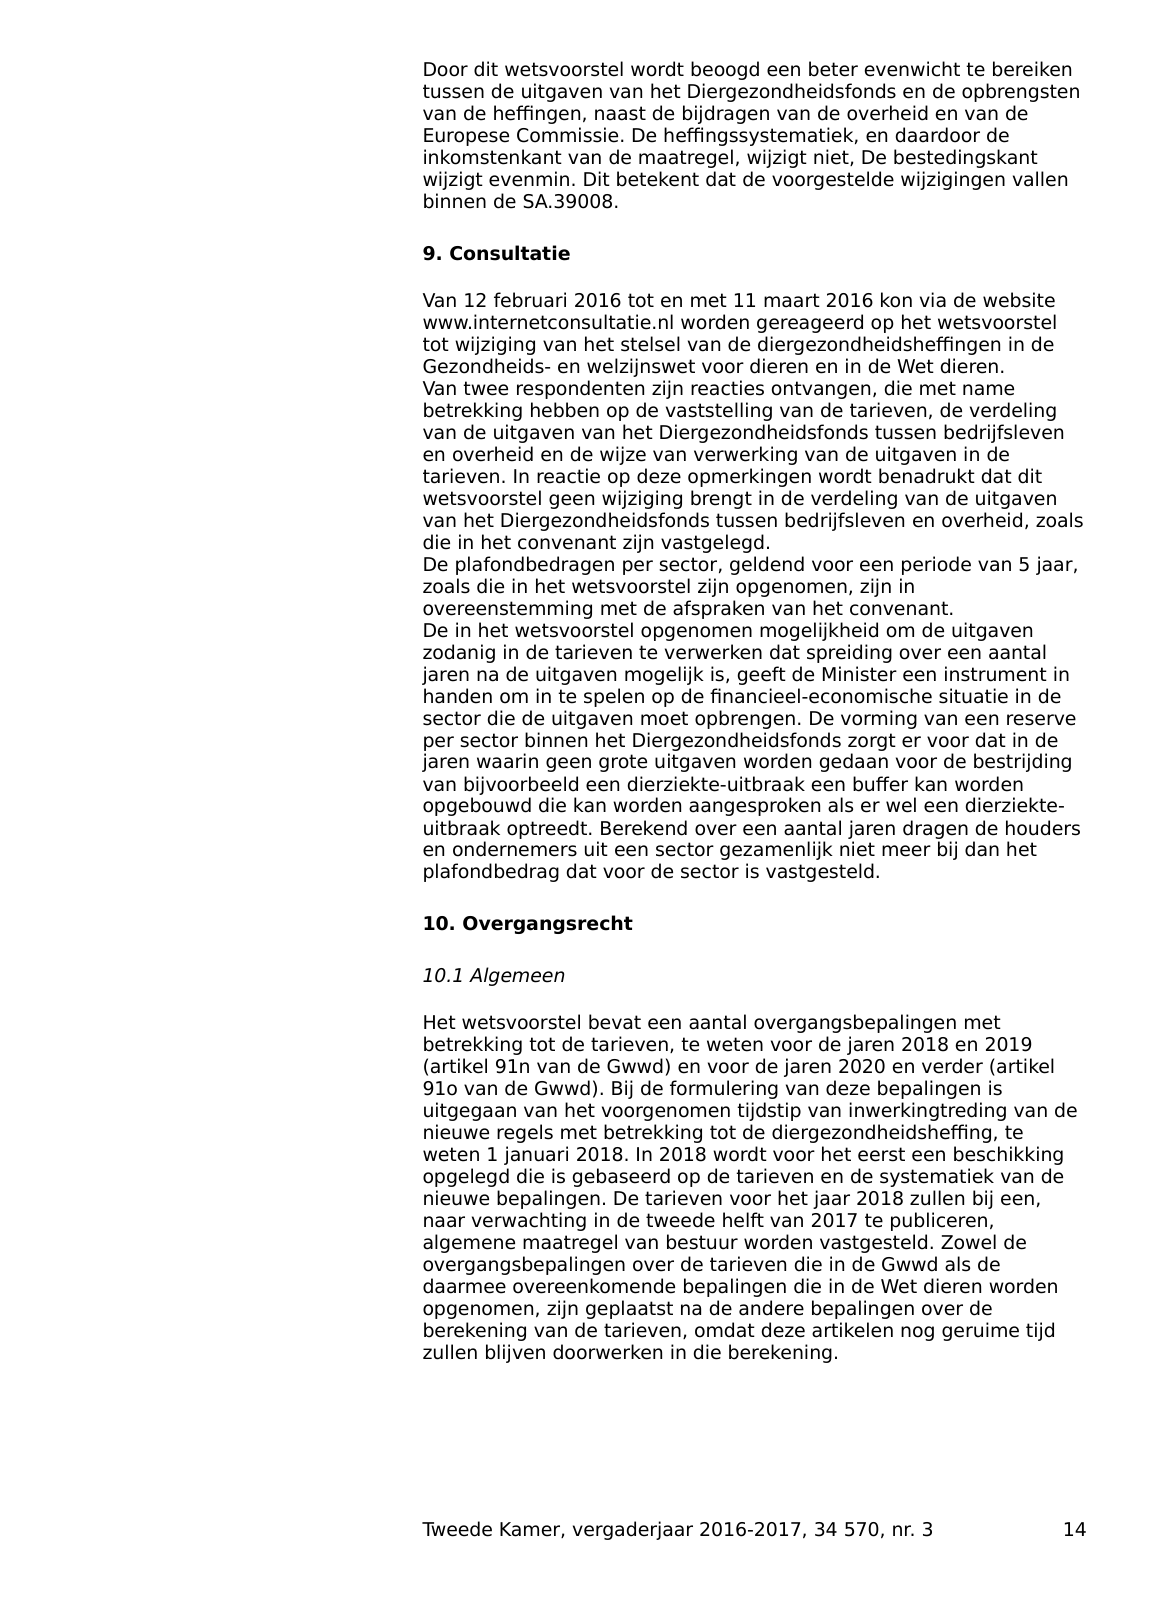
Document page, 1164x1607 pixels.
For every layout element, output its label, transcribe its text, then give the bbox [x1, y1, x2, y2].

text Van twee respondenten zijn reacties ontvangen, die met name betrekking hebben op de vaststelling van de tarieven, de verdeling van de uitgaven van het Diergezondheidsfonds tussen bedrijfsleven en overheid en de wijze van verwerking van de uitgaven in de tarieven. In reactie op deze opmerkingen wordt benadrukt dat dit wetsvoorstel geen wijziging brengt in de verdeling van de uitgaven van het Diergezondheidsfonds tussen bedrijfsleven en overheid, zoals die in het convenant zijn vastgelegd. [422, 378, 1087, 554]
text Door dit wetsvoorstel wordt beoogd een beter evenwicht te bereiken tussen de uitgaven van het Diergezondheidsfonds en de opbrengsten van de heffingen, naast de bijdragen van de overheid en van de Europese Commissie. De heffingssystematiek, en daardoor de inkomstenkant van de maatregel, wijzigt niet, De bestedingskant wijzigt evenmin. Dit betekent dat de voorgestelde wijzigingen vallen binnen de SA.39008. [422, 59, 1087, 213]
text De in het wetsvoorstel opgenomen mogelijkheid om de uitgaven zodanig in de tarieven te verwerken dat spreiding over een aantal jaren na de uitgaven mogelijk is, geeft de Minister een instrument in handen om in te spelen op de financieel-economische situatie in de sector die de uitgaven moet opbrengen. De vorming van een reserve per sector binnen het Diergezondheidsfonds zorgt er voor dat in de jaren waarin geen grote uitgaven worden gedaan voor de bestrijding van bijvoorbeeld een dierziekte-uitbraak een buffer kan worden opgebouwd die kan worden aangesproken als er wel een dierziekte-uitbraak optreedt. Berekend over een aantal jaren dragen de houders en ondernemers uit een sector gezamenlijk niet meer bij dan het plafondbedrag dat voor de sector is vastgesteld. [422, 619, 1087, 883]
text Van 12 februari 2016 tot en met 11 maart 2016 kon via de website www.internetconsultatie.nl worden gereageerd op het wetsvoorstel tot wijziging van het stelsel van de diergezondheidsheffingen in de Gezondheids- en welzijnswet voor dieren en in de Wet dieren. [422, 290, 1087, 378]
text De plafondbedragen per sector, geldend voor een periode van 5 jaar, zoals die in het wetsvoorstel zijn opgenomen, zijn in overeenstemming met de afspraken van het convenant. [422, 554, 1087, 619]
subtitle 10.1 Algemeen [422, 965, 1087, 987]
text Het wetsvoorstel bevat een aantal overgangsbepalingen met betrekking tot de tarieven, te weten voor de jaren 2018 en 2019 (artikel 91n van de Gwwd) en voor de jaren 2020 en verder (artikel 91o van de Gwwd). Bij de formulering van deze bepalingen is uitgegaan van het voorgenomen tijdstip van inwerkingtreding van de nieuwe regels met betrekking tot de diergezondheidsheffing, te weten 1 januari 2018. In 2018 wordt voor het eerst een beschikking opgelegd die is gebaseerd op de tarieven en de systematiek van de nieuwe bepalingen. De tarieven voor het jaar 2018 zullen bij een, naar verwachting in de tweede helft van 2017 te publiceren, algemene maatregel van bestuur worden vastgesteld. Zowel de overgangsbepalingen over de tarieven die in de Gwwd als de daarmee overeenkomende bepalingen die in de Wet dieren worden opgenomen, zijn geplaatst na de andere bepalingen over de berekening van de tarieven, omdat deze artikelen nog geruime tijd zullen blijven doorwerken in die berekening. [422, 1012, 1087, 1364]
subtitle 10. Overgangsrecht [422, 913, 1087, 935]
subtitle 9. Consultatie [422, 243, 1087, 265]
